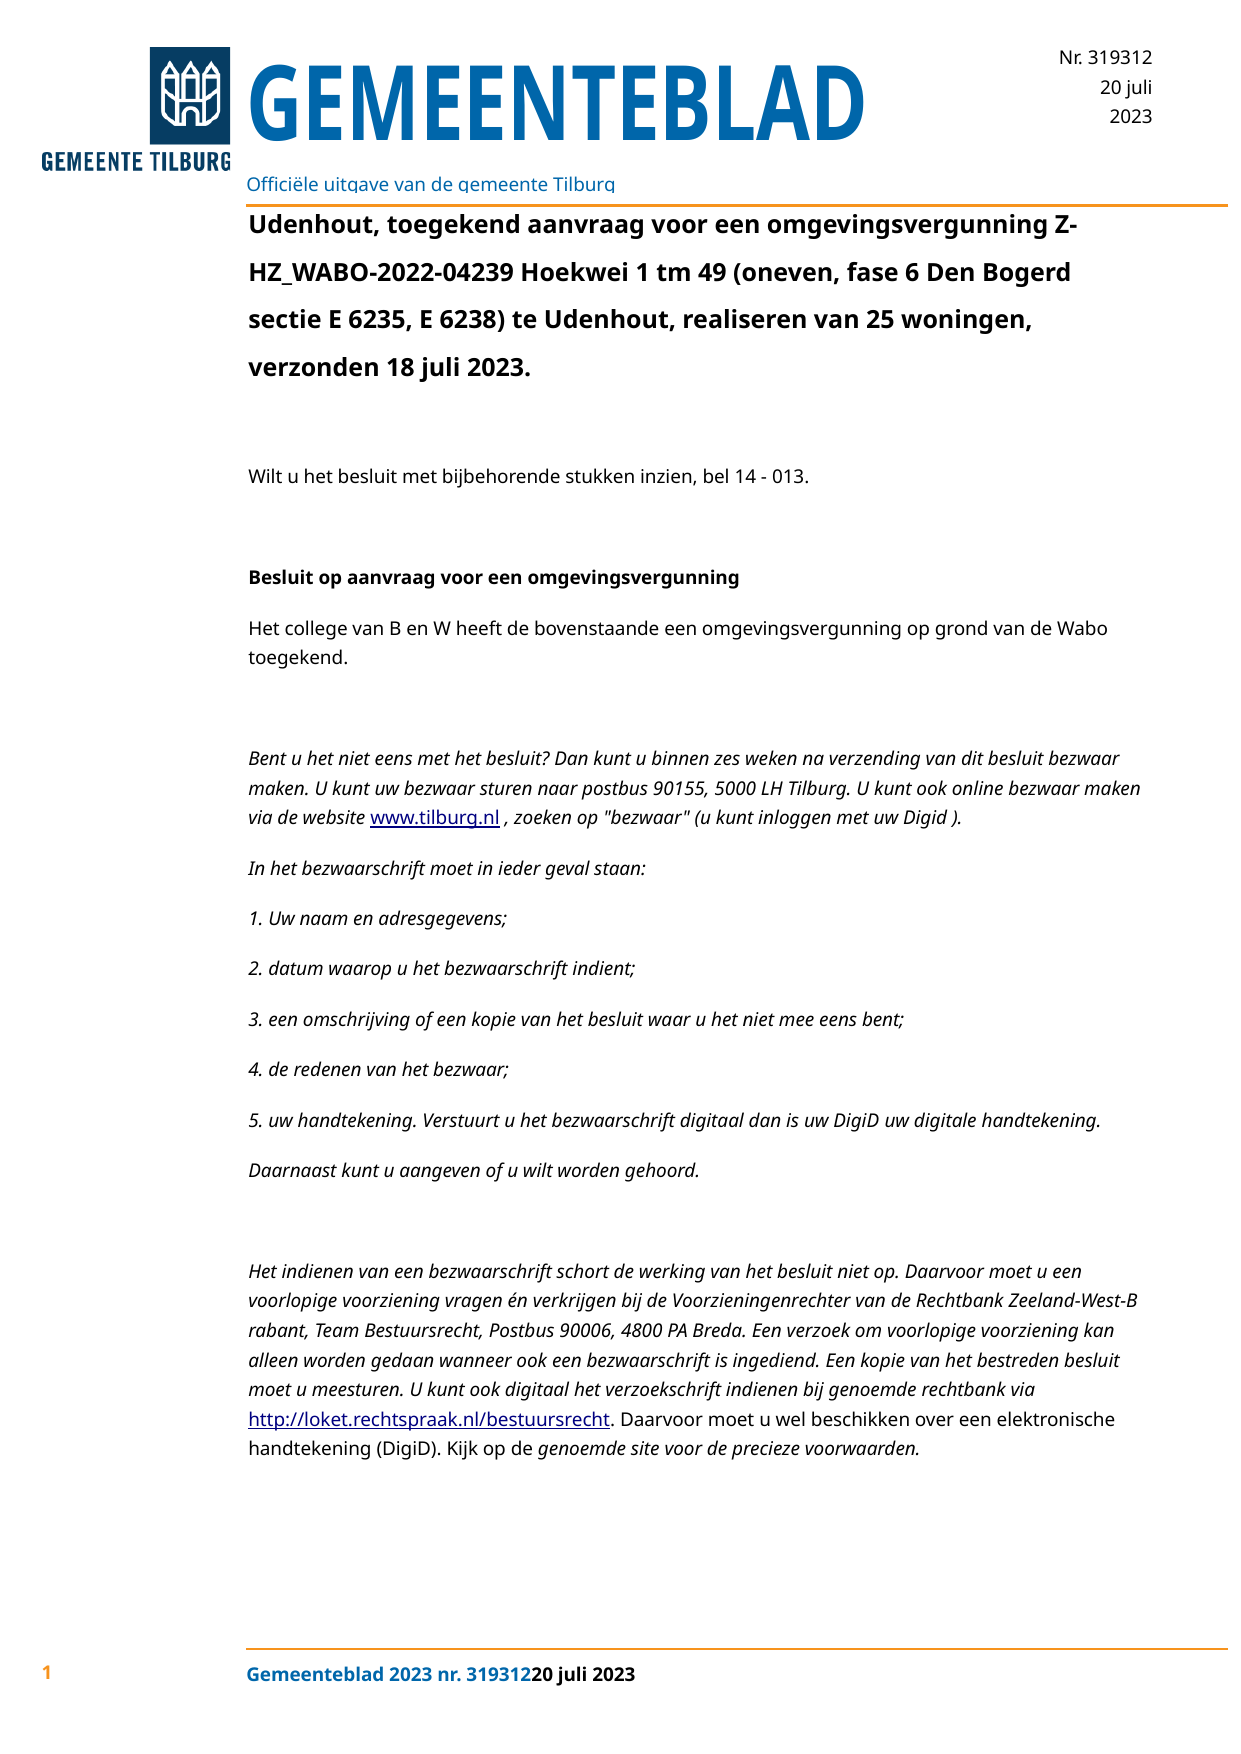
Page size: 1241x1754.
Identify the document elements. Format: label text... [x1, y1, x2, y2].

text Udenhout, toegekend aanvraag voor een omgevingsvergunning Z-HZ_WABO-2022-04239 Hoekwei 1 tm 49 (oneven, fase 6 Den Bogerd sectie E 6235, E 6238) te Udenhout, realiseren van 25 woningen, verzonden 18 juli 2023. [248, 207, 1152, 384]
text 5. uw handtekening. Verstuurt u het bezwaarschrift digitaal dan is uw DigiD uw digitale handtekening. [248, 1107, 1152, 1133]
text 4. de redenen van het bezwaar; [248, 1056, 1152, 1082]
picture [41, 47, 231, 172]
text Wilt u het besluit met bijbehorende stukken inzien, bel 14 - 013. [248, 463, 1152, 489]
text 1. Uw naam en adresgegevens; [248, 905, 1152, 931]
text 2. datum waarop u het bezwaarschrift indient; [248, 956, 1152, 981]
text Het indienen van een bezwaarschrift schort de werking van het besluit niet op. Daarvoor moet u een voorlopige voorziening vragen én verkrijgen bij de Voorzieningenrechter van de Rechtbank Zeeland-West-B rabant, Team Bestuursrecht, Postbus 90006, 4800 PA Breda. Een verzoek om voorlopige voorziening kan alleen worden gedaan wanneer ook een bezwaarschrift is ingediend. Een kopie van het bestreden besluit moet u meesturen. U kunt ook digitaal het verzoekschrift indienen bij genoemde rechtbank via http://loket.rechtspraak.nl/bestuursrecht. Daarvoor moet u wel beschikken over een elektronische handtekening (DigiD). Kijk op de genoemde site voor de precieze voorwaarden. [248, 1258, 1152, 1461]
text Daarnaast kunt u aangeven of u wilt worden gehoord. [248, 1157, 1152, 1183]
text Het college van B en W heeft de bovenstaande een omgevingsvergunning op grond van de Wabo toegekend. [248, 615, 1152, 670]
text Besluit op aanvraag voor een omgevingsvergunning [248, 564, 1152, 590]
text In het bezwaarschrift moet in ieder geval staan: [248, 855, 1152, 881]
text Bent u het niet eens met het besluit? Dan kunt u binnen zes weken na verzending van dit besluit bezwaar maken. U kunt uw bezwaar sturen naar postbus 90155, 5000 LH Tilburg. U kunt ook online bezwaar maken via de website www.tilburg.nl , zoeken op "bezwaar" (u kunt inloggen met uw Digid ). [248, 745, 1152, 830]
text 3. een omschrijving of een kopie van het besluit waar u het niet mee eens bent; [248, 1006, 1152, 1032]
